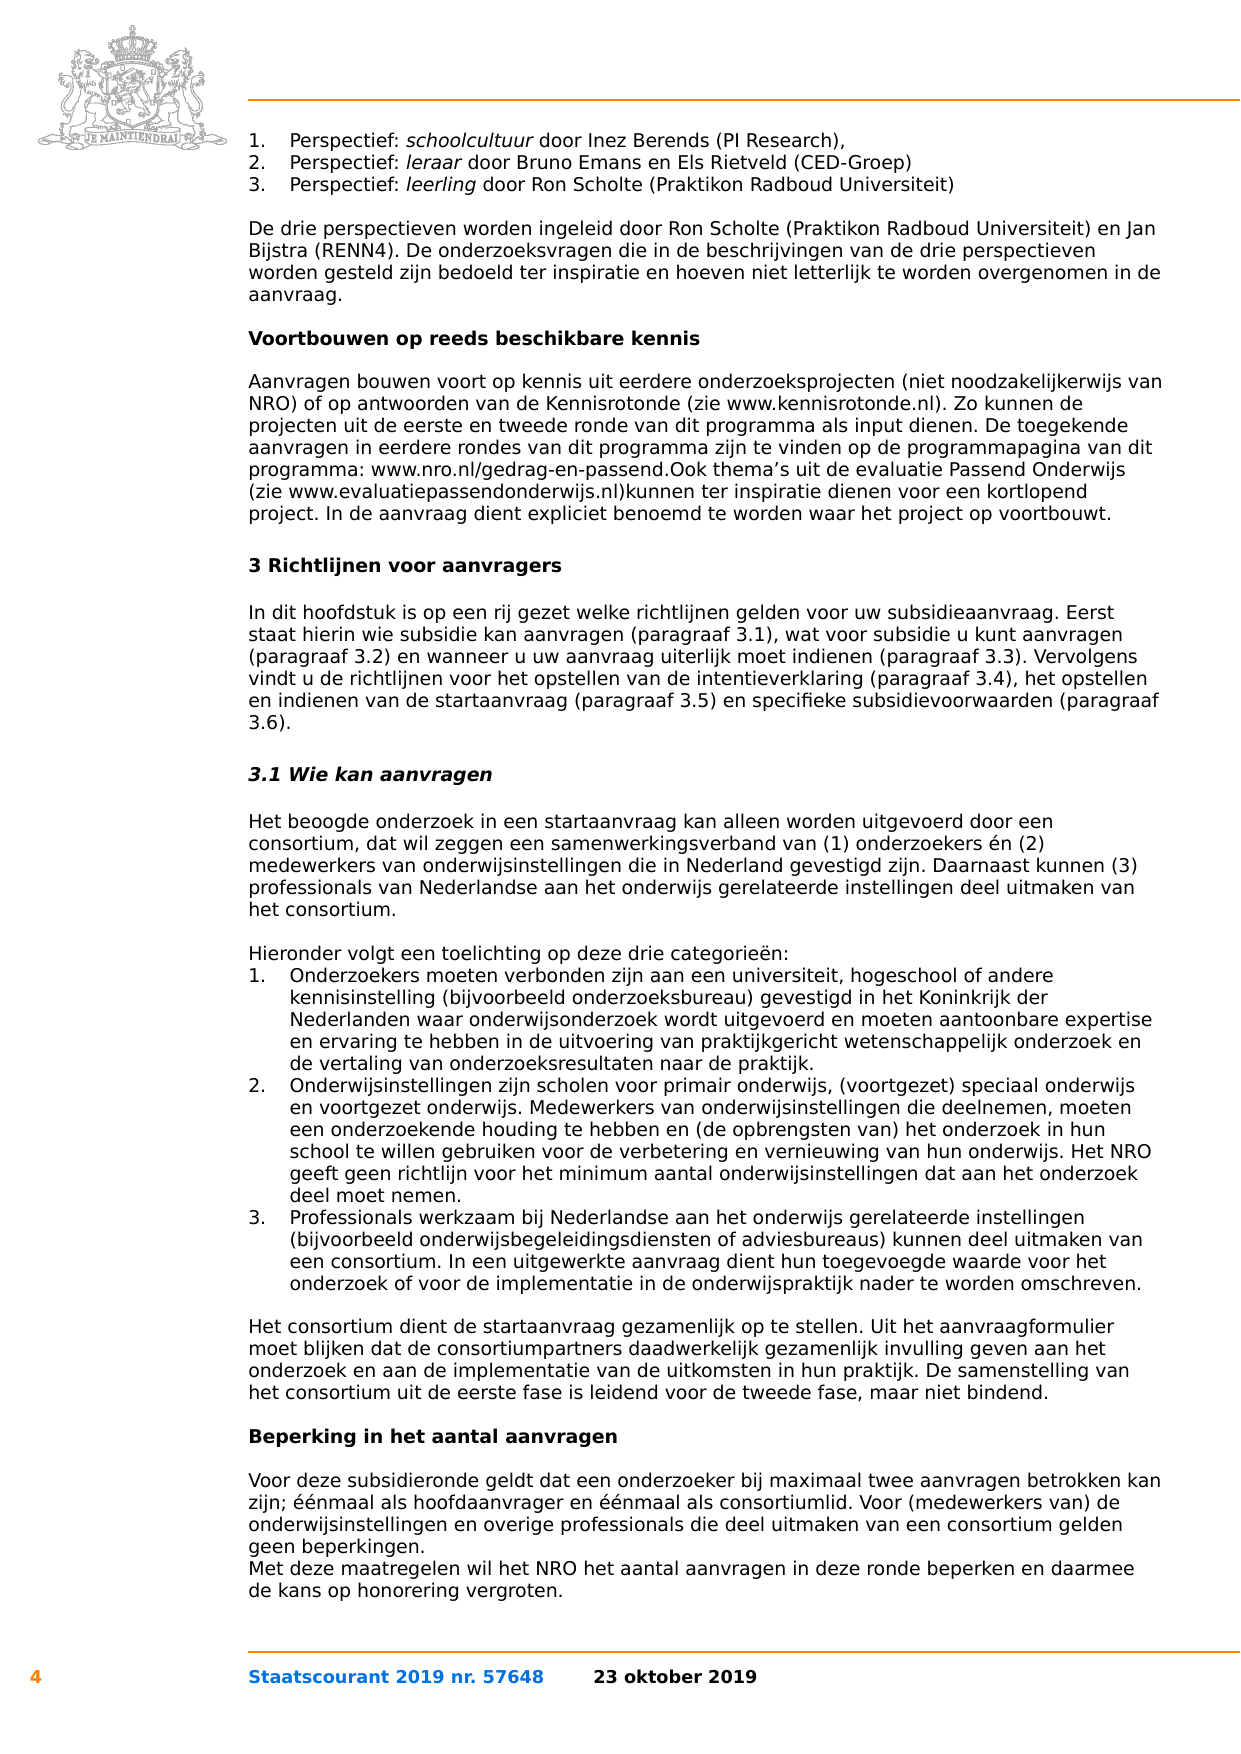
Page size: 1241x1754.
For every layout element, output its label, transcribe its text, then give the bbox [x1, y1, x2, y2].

picture [38, 25, 227, 150]
text 1. Perspectief: schoolcultuur door Inez Berends (PI Research), [248, 130, 1163, 152]
subtitle Beperking in het aantal aanvragen [248, 1426, 1163, 1448]
text 1. Onderzoekers moeten verbonden zijn aan een universiteit, hogeschool of andere kennisinstelling (bijvoorbeeld onderzoeksbureau) gevestigd in het Koninkrijk der Nederlanden waar onderwijsonderzoek wordt uitgevoerd en moeten aantoonbare expertise en ervaring te hebben in de uitvoering van praktijkgericht wetenschappelijk onderzoek en de vertaling van onderzoeksresultaten naar de praktijk. [248, 965, 1163, 1075]
text Met deze maatregelen wil het NRO het aantal aanvragen in deze ronde beperken en daarmee de kans op honorering vergroten. [248, 1558, 1163, 1602]
text Voor deze subsidieronde geldt dat een onderzoeker bij maximaal twee aanvragen betrokken kan zijn; éénmaal als hoofdaanvrager en éénmaal als consortiumlid. Voor (medewerkers van) de onderwijsinstellingen en overige professionals die deel uitmaken van een consortium gelden geen beperkingen. [248, 1470, 1163, 1558]
text Aanvragen bouwen voort op kennis uit eerdere onderzoeksprojecten (niet noodzakelijkerwijs van NRO) of op antwoorden van de Kennisrotonde (zie www.kennisrotonde.nl). Zo kunnen de projecten uit de eerste en tweede ronde van dit programma als input dienen. De toegekende aanvragen in eerdere rondes van dit programma zijn te vinden op de programmapagina van dit programma: www.nro.nl/gedrag-en-passend.Ook thema’s uit de evaluatie Passend Onderwijs (zie www.evaluatiepassendonderwijs.nl)kunnen ter inspiratie dienen voor een kortlopend project. In de aanvraag dient expliciet benoemd te worden waar het project op voortbouwt. [248, 371, 1163, 525]
subtitle 3.1 Wie kan aanvragen [248, 764, 1163, 786]
text Het beoogde onderzoek in een startaanvraag kan alleen worden uitgevoerd door een consortium, dat wil zeggen een samenwerkingsverband van (1) onderzoekers én (2) medewerkers van onderwijsinstellingen die in Nederland gevestigd zijn. Daarnaast kunnen (3) professionals van Nederlandse aan het onderwijs gerelateerde instellingen deel uitmaken van het consortium. [248, 811, 1163, 921]
text Hieronder volgt een toelichting op deze drie categorieën: [248, 943, 1163, 965]
text Het consortium dient de startaanvraag gezamenlijk op te stellen. Uit het aanvraagformulier moet blijken dat de consortiumpartners daadwerkelijk gezamenlijk invulling geven aan het onderzoek en aan de implementatie van de uitkomsten in hun praktijk. De samenstelling van het consortium uit de eerste fase is leidend voor de tweede fase, maar niet bindend. [248, 1316, 1163, 1404]
text De drie perspectieven worden ingeleid door Ron Scholte (Praktikon Radboud Universiteit) en Jan Bijstra (RENN4). De onderzoeksvragen die in de beschrijvingen van de drie perspectieven worden gesteld zijn bedoeld ter inspiratie en hoeven niet letterlijk te worden overgenomen in de aanvraag. [248, 218, 1163, 306]
text 2. Onderwijsinstellingen zijn scholen voor primair onderwijs, (voortgezet) speciaal onderwijs en voortgezet onderwijs. Medewerkers van onderwijsinstellingen die deelnemen, moeten een onderzoekende houding te hebben en (de opbrengsten van) het onderzoek in hun school te willen gebruiken voor de verbetering en vernieuwing van hun onderwijs. Het NRO geeft geen richtlijn voor het minimum aantal onderwijsinstellingen dat aan het onderzoek deel moet nemen. [248, 1075, 1163, 1207]
text In dit hoofdstuk is op een rij gezet welke richtlijnen gelden voor uw subsidieaanvraag. Eerst staat hierin wie subsidie kan aanvragen (paragraaf 3.1), wat voor subsidie u kunt aanvragen (paragraaf 3.2) en wanneer u uw aanvraag uiterlijk moet indienen (paragraaf 3.3). Vervolgens vindt u de richtlijnen voor het opstellen van de intentieverklaring (paragraaf 3.4), het opstellen en indienen van de startaanvraag (paragraaf 3.5) en specifieke subsidievoorwaarden (paragraaf 3.6). [248, 602, 1163, 734]
text 3. Perspectief: leerling door Ron Scholte (Praktikon Radboud Universiteit) [248, 174, 1163, 196]
subtitle 3 Richtlijnen voor aanvragers [248, 555, 1163, 577]
subtitle Voortbouwen op reeds beschikbare kennis [248, 327, 1163, 349]
text 3. Professionals werkzaam bij Nederlandse aan het onderwijs gerelateerde instellingen (bijvoorbeeld onderwijsbegeleidingsdiensten of adviesbureaus) kunnen deel uitmaken van een consortium. In een uitgewerkte aanvraag dient hun toegevoegde waarde voor het onderzoek of voor de implementatie in de onderwijspraktijk nader te worden omschreven. [248, 1207, 1163, 1294]
text 2. Perspectief: leraar door Bruno Emans en Els Rietveld (CED-Groep) [248, 152, 1163, 174]
